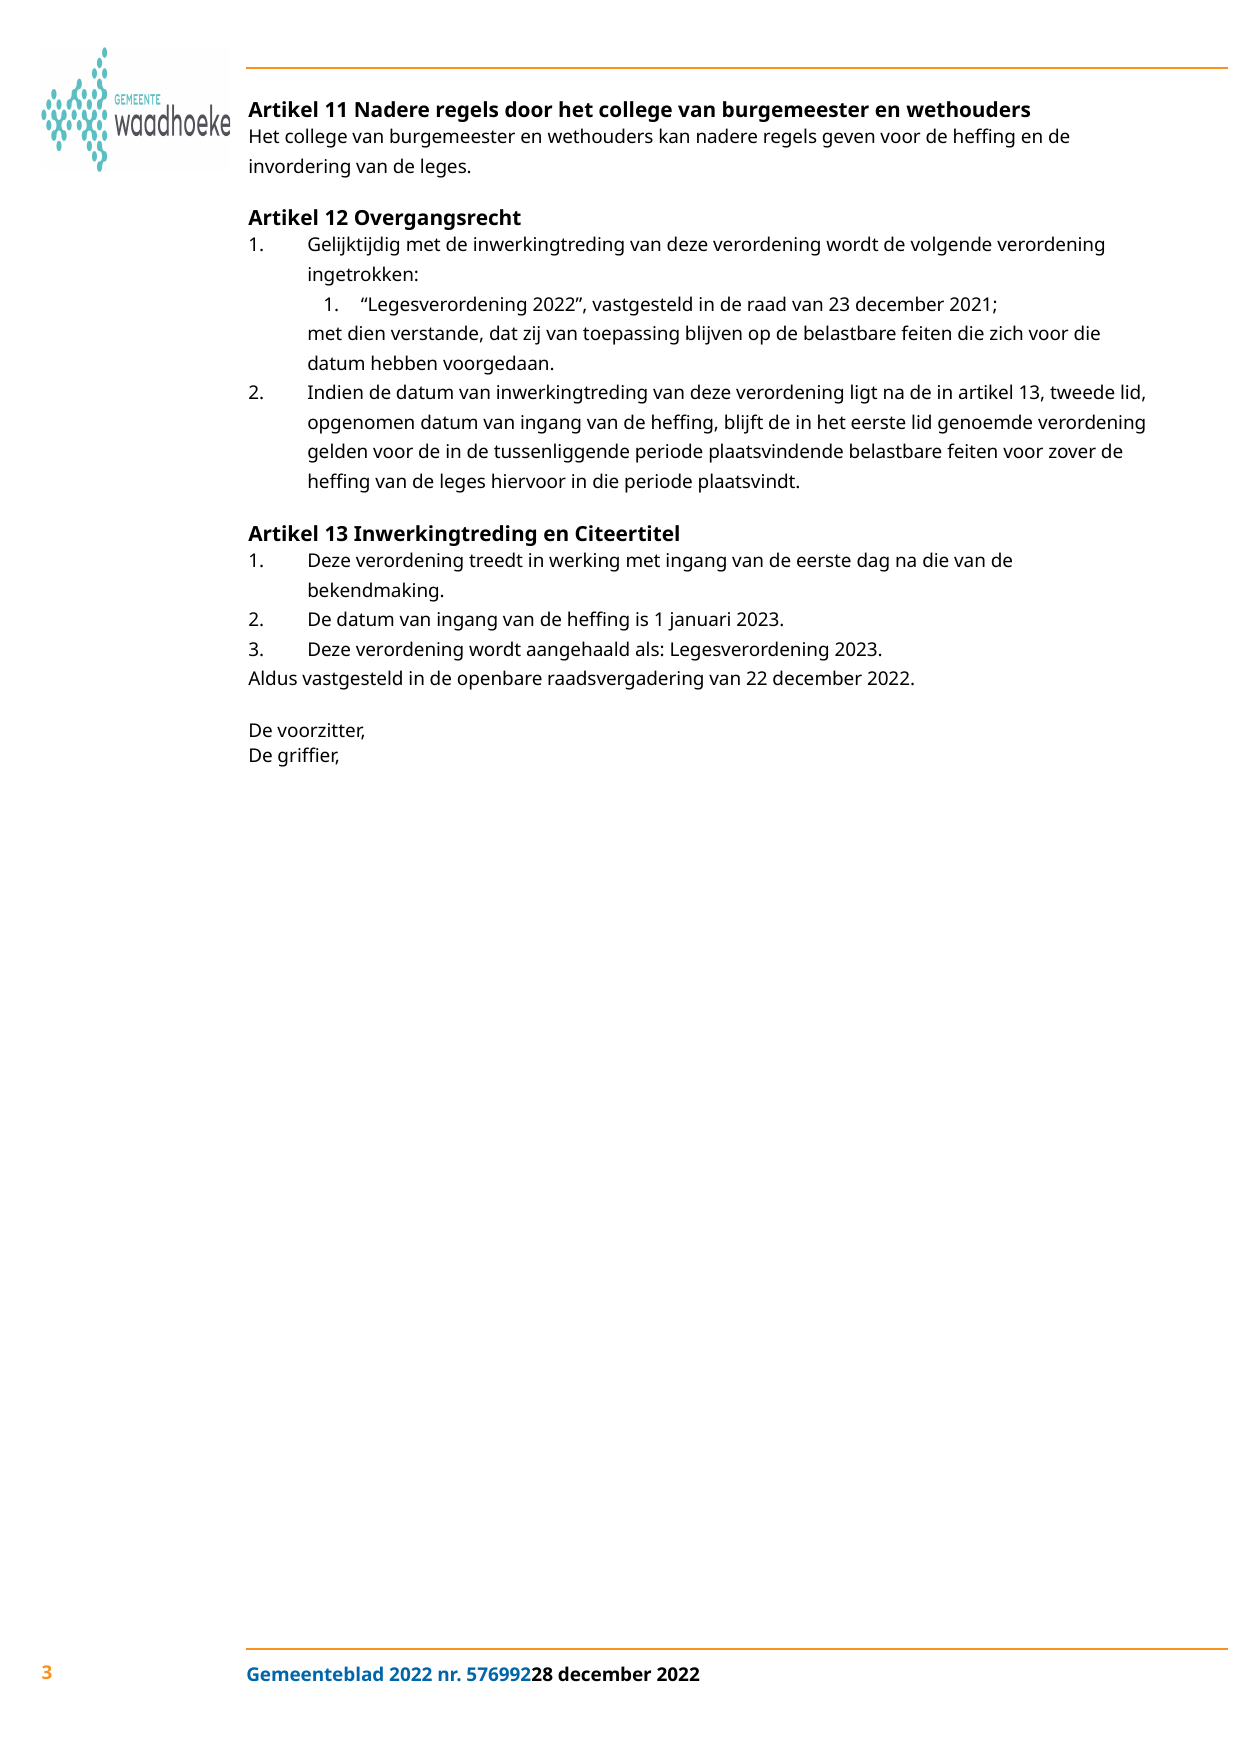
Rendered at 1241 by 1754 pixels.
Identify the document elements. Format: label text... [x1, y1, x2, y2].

text Artikel 13 Inwerkingtreding en Citeertitel [248, 519, 1152, 547]
text Artikel 12 Overgangsrecht [248, 203, 1152, 232]
text Aldus vastgesteld in de openbare raadsvergadering van 22 december 2022. [248, 666, 1152, 691]
text Artikel 11 Nadere regels door het college van burgemeester en wethouders [248, 95, 1152, 123]
text De voorzitter, [248, 717, 1152, 743]
list Deze verordening treedt in werking met ingang van de eerste dag na die van de bekendmaking. [248, 547, 1152, 602]
text De griffier, [248, 743, 1152, 768]
list Indien de datum van inwerkingtreding van deze verordening ligt na de in artikel 13, tweede lid, opgenomen datum van ingang van de heffing, blijft de in het eerste lid genoemde verordening gelden voor de in de tussenliggende periode plaatsvindende belastbare feiten voor zover de heffing van de leges hiervoor in die periode plaatsvindt. [248, 379, 1152, 494]
list “Legesverordening 2022”, vastgesteld in de raad van 23 december 2021; [323, 291, 1152, 317]
list De datum van ingang van de heffing is 1 januari 2023. [248, 606, 1152, 632]
list met dien verstande, dat zij van toepassing blijven op de belastbare feiten die zich voor die datum hebben voorgedaan. [248, 320, 1152, 376]
list Gelijktijdig met de inwerkingtreding van deze verordening wordt de volgende verordening ingetrokken: [248, 232, 1152, 287]
text Het college van burgemeester en wethouders kan nadere regels geven voor de heffing en de invordering van de leges. [248, 123, 1152, 178]
picture [41, 47, 231, 172]
list Deze verordening wordt aangehaald als: Legesverordening 2023. [248, 636, 1152, 662]
